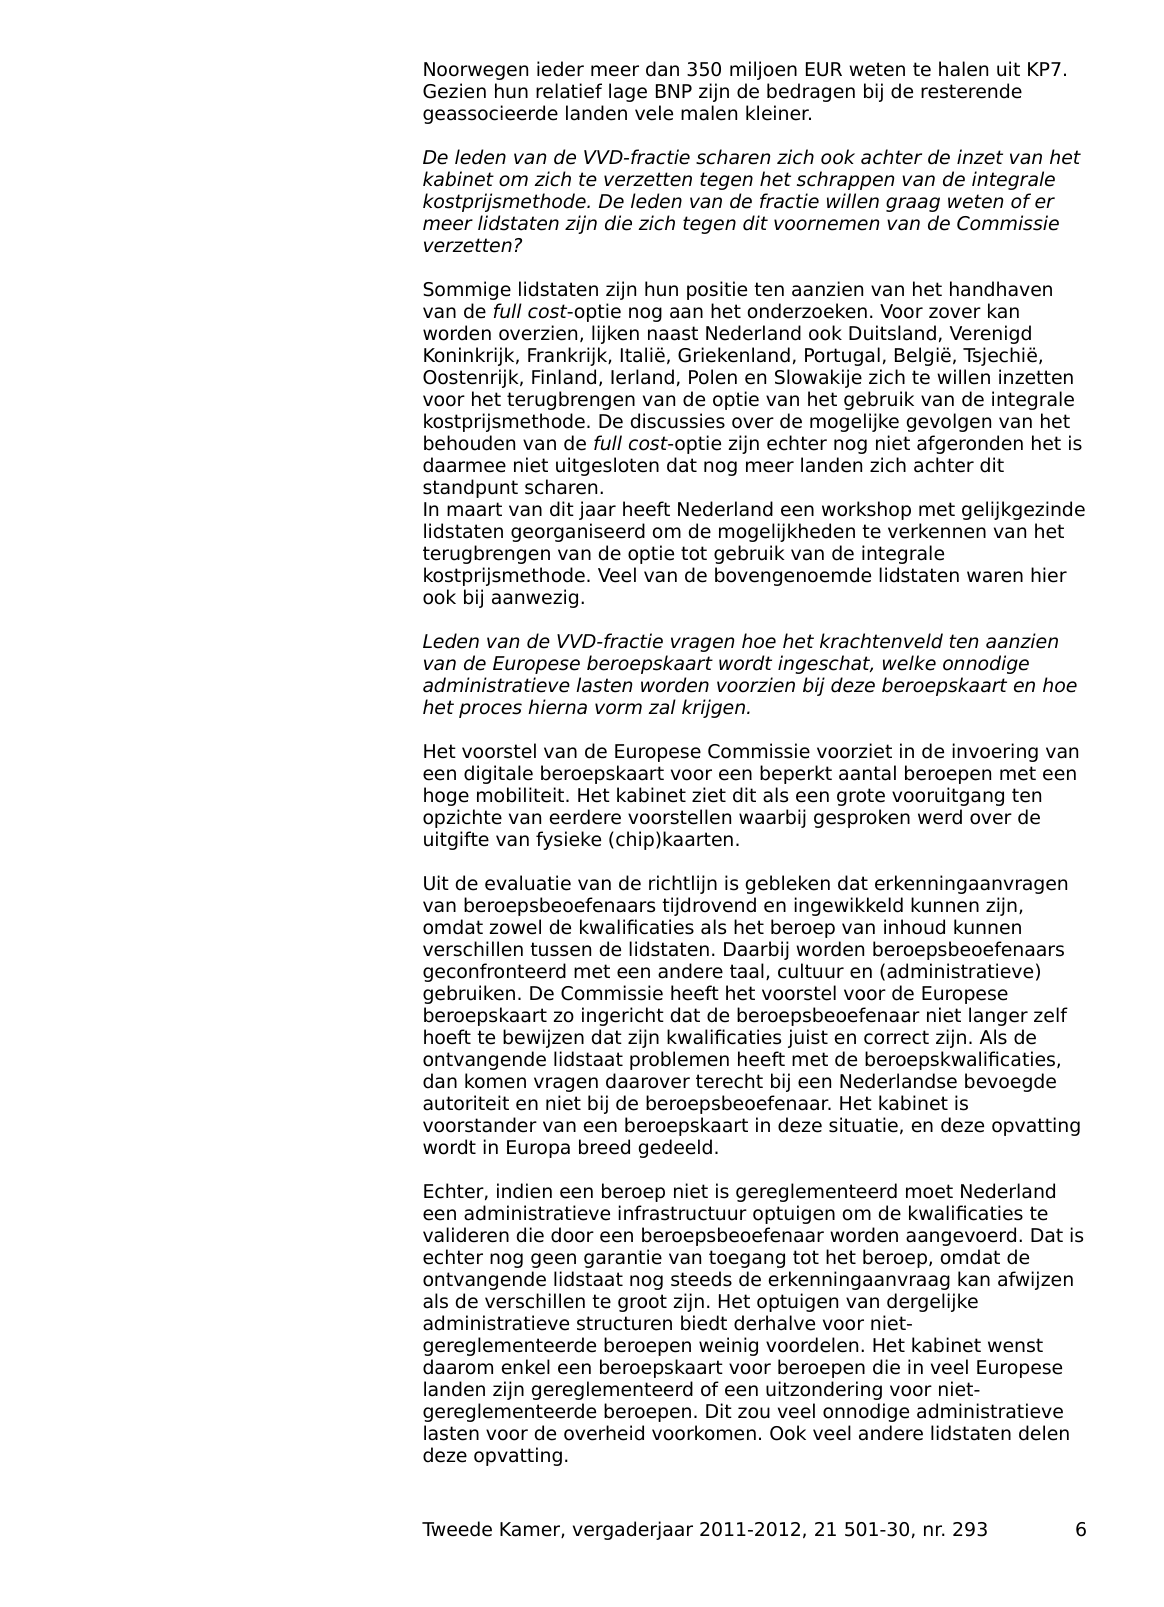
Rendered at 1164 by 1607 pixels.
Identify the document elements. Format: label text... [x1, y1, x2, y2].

text Noorwegen ieder meer dan 350 miljoen EUR weten te halen uit KP7. Gezien hun relatief lage BNP zijn de bedragen bij de resterende geassocieerde landen vele malen kleiner. [422, 59, 1087, 125]
text Sommige lidstaten zijn hun positie ten aanzien van het handhaven van de full cost-optie nog aan het onderzoeken. Voor zover kan worden overzien, lijken naast Nederland ook Duitsland, Verenigd Koninkrijk, Frankrijk, Italië, Griekenland, Portugal, België, Tsjechië, Oostenrijk, Finland, Ierland, Polen en Slowakije zich te willen inzetten voor het terugbrengen van de optie van het gebruik van de integrale kostprijsmethode. De discussies over de mogelijke gevolgen van het behouden van de full cost-optie zijn echter nog niet afgeronden het is daarmee niet uitgesloten dat nog meer landen zich achter dit standpunt scharen. [422, 279, 1087, 499]
text De leden van de VVD-fractie scharen zich ook achter de inzet van het kabinet om zich te verzetten tegen het schrappen van de integrale kostprijsmethode. De leden van de fractie willen graag weten of er meer lidstaten zijn die zich tegen dit voornemen van de Commissie verzetten? [422, 147, 1087, 257]
text Leden van de VVD-fractie vragen hoe het krachtenveld ten aanzien van de Europese beroepskaart wordt ingeschat, welke onnodige administratieve lasten worden voorzien bij deze beroepskaart en hoe het proces hierna vorm zal krijgen. [422, 631, 1087, 719]
text Uit de evaluatie van de richtlijn is gebleken dat erkenningaanvragen van beroepsbeoefenaars tijdrovend en ingewikkeld kunnen zijn, omdat zowel de kwalificaties als het beroep van inhoud kunnen verschillen tussen de lidstaten. Daarbij worden beroepsbeoefenaars geconfronteerd met een andere taal, cultuur en (administratieve) gebruiken. De Commissie heeft het voorstel voor de Europese beroepskaart zo ingericht dat de beroepsbeoefenaar niet langer zelf hoeft te bewijzen dat zijn kwalificaties juist en correct zijn. Als de ontvangende lidstaat problemen heeft met de beroepskwalificaties, dan komen vragen daarover terecht bij een Nederlandse bevoegde autoriteit en niet bij de beroepsbeoefenaar. Het kabinet is voorstander van een beroepskaart in deze situatie, en deze opvatting wordt in Europa breed gedeeld. [422, 873, 1087, 1159]
text Het voorstel van de Europese Commissie voorziet in de invoering van een digitale beroepskaart voor een beperkt aantal beroepen met een hoge mobiliteit. Het kabinet ziet dit als een grote vooruitgang ten opzichte van eerdere voorstellen waarbij gesproken werd over de uitgifte van fysieke (chip)kaarten. [422, 741, 1087, 851]
text Echter, indien een beroep niet is gereglementeerd moet Nederland een administratieve infrastructuur optuigen om de kwalificaties te valideren die door een beroepsbeoefenaar worden aangevoerd. Dat is echter nog geen garantie van toegang tot het beroep, omdat de ontvangende lidstaat nog steeds de erkenningaanvraag kan afwijzen als de verschillen te groot zijn. Het optuigen van dergelijke administratieve structuren biedt derhalve voor niet-gereglementeerde beroepen weinig voordelen. Het kabinet wenst daarom enkel een beroepskaart voor beroepen die in veel Europese landen zijn gereglementeerd of een uitzondering voor niet-gereglementeerde beroepen. Dit zou veel onnodige administratieve lasten voor de overheid voorkomen. Ook veel andere lidstaten delen deze opvatting. [422, 1181, 1087, 1467]
text In maart van dit jaar heeft Nederland een workshop met gelijkgezinde lidstaten georganiseerd om de mogelijkheden te verkennen van het terugbrengen van de optie tot gebruik van de integrale kostprijsmethode. Veel van de bovengenoemde lidstaten waren hier ook bij aanwezig. [422, 499, 1087, 609]
